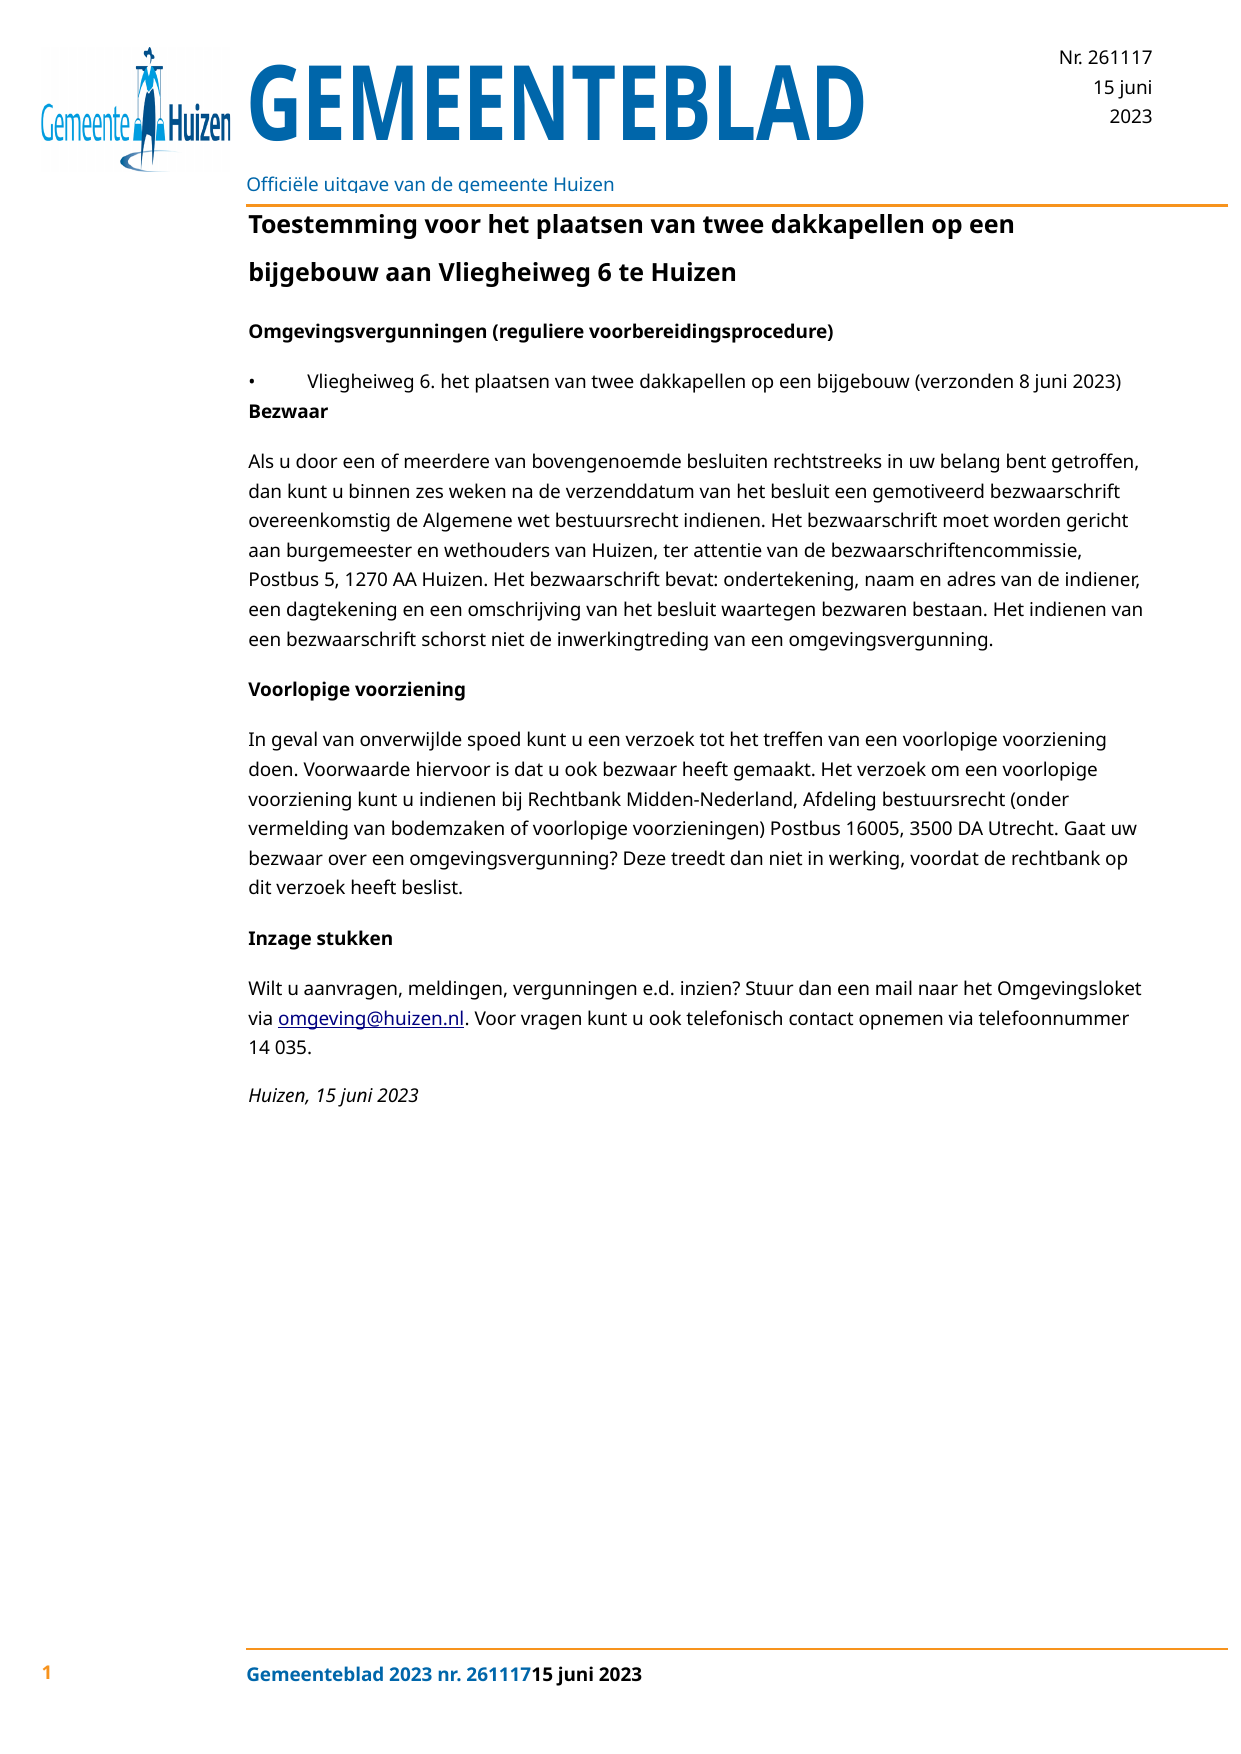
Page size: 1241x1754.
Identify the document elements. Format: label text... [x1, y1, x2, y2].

text Inzage stukken [248, 925, 1152, 951]
list Vliegheiweg 6. het plaatsen van twee dakkapellen op een bijgebouw (verzonden 8 juni 2023) [248, 368, 1152, 394]
text Bezwaar [248, 398, 1152, 424]
text Huizen, 15 juni 2023 [248, 1082, 1152, 1108]
text Wilt u aanvragen, meldingen, vergunningen e.d. inzien? Stuur dan een mail naar het Omgevingsloket via omgeving@huizen.nl. Voor vragen kunt u ook telefonisch contact opnemen via telefoonnummer 14 035. [248, 975, 1152, 1060]
text Als u door een of meerdere van bovengenoemde besluiten rechtstreeks in uw belang bent getroffen, dan kunt u binnen zes weken na de verzenddatum van het besluit een gemotiveerd bezwaarschrift overeenkomstig de Algemene wet bestuursrecht indienen. Het bezwaarschrift moet worden gericht aan burgemeester en wethouders van Huizen, ter attentie van de bezwaarschriftencommissie, Postbus 5, 1270 AA Huizen. Het bezwaarschrift bevat: ondertekening, naam en adres van de indiener, een dagtekening en een omschrijving van het besluit waartegen bezwaren bestaan. Het indienen van een bezwaarschrift schorst niet de inwerkingtreding van een omgevingsvergunning. [248, 448, 1152, 652]
text Omgevingsvergunningen (reguliere voorbereidingsprocedure) [248, 318, 1152, 344]
picture [41, 47, 231, 172]
text In geval van onverwijlde spoed kunt u een verzoek tot het treffen van een voorlopige voorziening doen. Voorwaarde hiervoor is dat u ook bezwaar heeft gemaakt. Het verzoek om een voorlopige voorziening kunt u indienen bij Rechtbank Midden-Nederland, Afdeling bestuursrecht (onder vermelding van bodemzaken of voorlopige voorzieningen) Postbus 16005, 3500 DA Utrecht. Gaat uw bezwaar over een omgevingsvergunning? Deze treedt dan niet in werking, voordat de rechtbank op dit verzoek heeft beslist. [248, 727, 1152, 900]
text Toestemming voor het plaatsen van twee dakkapellen op een bijgebouw aan Vliegheiweg 6 te Huizen [248, 207, 1152, 288]
text Voorlopige voorziening [248, 676, 1152, 702]
